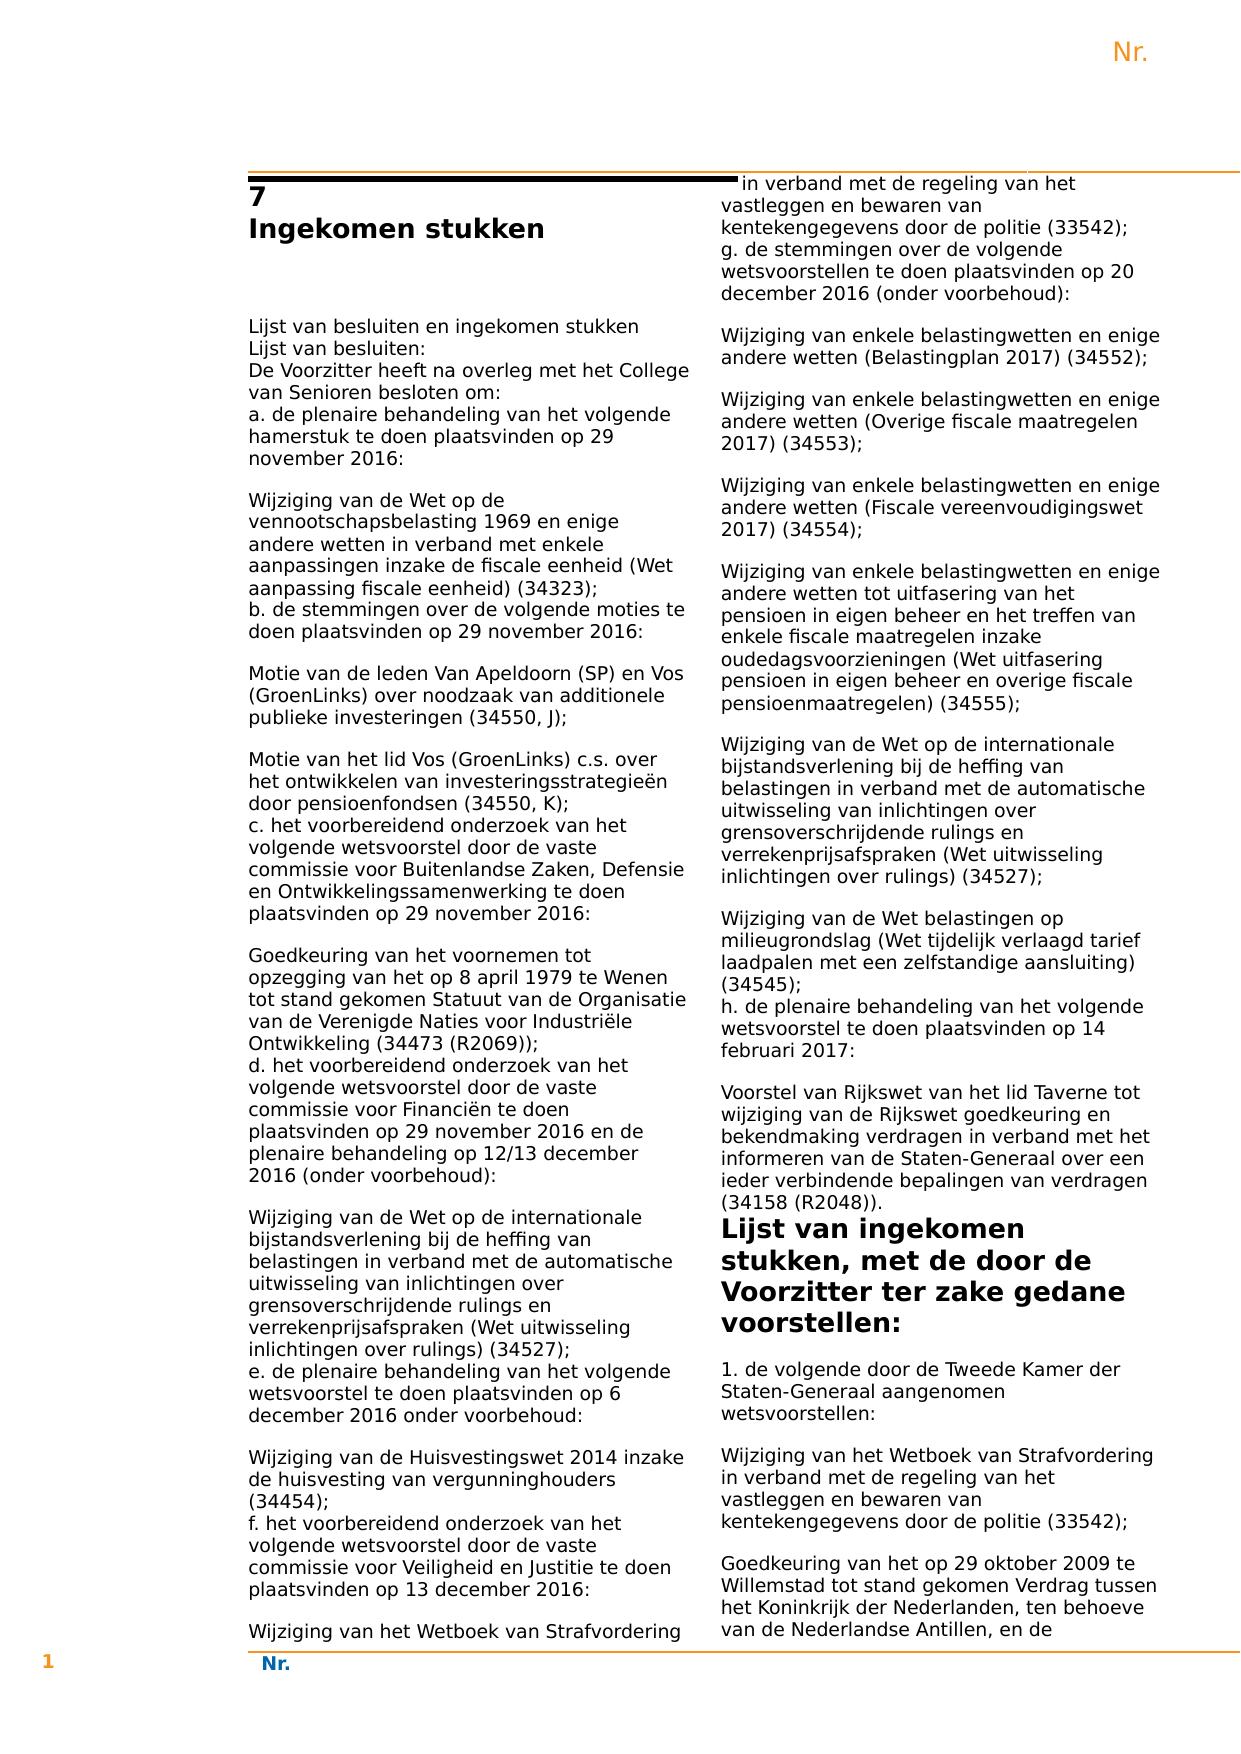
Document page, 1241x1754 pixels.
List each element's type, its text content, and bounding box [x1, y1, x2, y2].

title Lijst van ingekomen stukken, met de door de Voorzitter ter zake gedane voorstellen: [721, 1214, 1163, 1339]
title 7 Ingekomen stukken [248, 182, 691, 244]
text f. het voorbereidend onderzoek van het volgende wetsvoorstel door de vaste commissie voor Veiligheid en Justitie te doen plaatsvinden op 13 december 2016: [248, 1513, 691, 1601]
text Wijziging van de Wet op de vennootschapsbelasting 1969 en enige andere wetten in verband met enkele aanpassingen inzake de fiscale eenheid (Wet aanpassing fiscale eenheid) (34323); [248, 489, 691, 599]
text Lijst van besluiten en ingekomen stukken [248, 316, 691, 338]
text De Voorzitter heeft na overleg met het College van Senioren besloten om: [248, 359, 691, 403]
text Wijziging van enkele belastingwetten en enige andere wetten tot uitfasering van het pensioen in eigen beheer en het treffen van enkele fiscale maatregelen inzake oudedagsvoorzieningen (Wet uitfasering pensioen in eigen beheer en overige fiscale pensioenmaatregelen) (34555); [721, 561, 1163, 714]
text Wijziging van de Wet op de internationale bijstandsverlening bij de heffing van belastingen in verband met de automatische uitwisseling van inlichtingen over grensoverschrijdende rulings en verrekenprijsafspraken (Wet uitwisseling inlichtingen over rulings) (34527); [248, 1207, 691, 1361]
text Wijziging van het Wetboek van Strafvordering in verband met de regeling van het vastleggen en bewaren van kentekengegevens door de politie (33542); [721, 1445, 1163, 1533]
text b. de stemmingen over de volgende moties te doen plaatsvinden op 29 november 2016: [248, 599, 691, 643]
text c. het voorbereidend onderzoek van het volgende wetsvoorstel door de vaste commissie voor Buitenlandse Zaken, Defensie en Ontwikkelingssamenwerking te doen plaatsvinden op 29 november 2016: [248, 815, 691, 925]
text h. de plenaire behandeling van het volgende wetsvoorstel te doen plaatsvinden op 14 februari 2017: [721, 996, 1163, 1062]
text g. de stemmingen over de volgende wetsvoorstellen te doen plaatsvinden op 20 december 2016 (onder voorbehoud): [721, 239, 1163, 305]
text e. de plenaire behandeling van het volgende wetsvoorstel te doen plaatsvinden op 6 december 2016 onder voorbehoud: [248, 1361, 691, 1427]
text in verband met de regeling van het vastleggen en bewaren van kentekengegevens door de politie (33542); [721, 173, 1163, 239]
text Wijziging van enkele belastingwetten en enige andere wetten (Overige fiscale maatregelen 2017) (34553); [721, 389, 1163, 454]
text Goedkeuring van het voornemen tot opzegging van het op 8 april 1979 te Wenen tot stand gekomen Statuut van de Organisatie van de Verenigde Naties voor Industriële Ontwikkeling (34473 (R2069)); [248, 945, 691, 1055]
text d. het voorbereidend onderzoek van het volgende wetsvoorstel door de vaste commissie voor Financiën te doen plaatsvinden op 29 november 2016 en de plenaire behandeling op 12/13 december 2016 (onder voorbehoud): [248, 1055, 691, 1187]
text Wijziging van de Wet op de internationale bijstandsverlening bij de heffing van belastingen in verband met de automatische uitwisseling van inlichtingen over grensoverschrijdende rulings en verrekenprijsafspraken (Wet uitwisseling inlichtingen over rulings) (34527); [721, 734, 1163, 888]
text Lijst van besluiten: [248, 338, 691, 359]
text Wijziging van de Wet belastingen op milieugrondslag (Wet tijdelijk verlaagd tarief laadpalen met een zelfstandige aansluiting) (34545); [721, 908, 1163, 996]
text a. de plenaire behandeling van het volgende hamerstuk te doen plaatsvinden op 29 november 2016: [248, 403, 691, 469]
text Wijziging van de Huisvestingswet 2014 inzake de huisvesting van vergunninghouders (34454); [248, 1447, 691, 1513]
text 1. de volgende door de Tweede Kamer der Staten-Generaal aangenomen wetsvoorstellen: [721, 1359, 1163, 1425]
text Voorstel van Rijkswet van het lid Taverne tot wijziging van de Rijkswet goedkeuring en bekendmaking verdragen in verband met het informeren van de Staten-Generaal over een ieder verbindende bepalingen van verdragen (34158 (R2048)). [721, 1082, 1163, 1214]
text Motie van de leden Van Apeldoorn (SP) en Vos (GroenLinks) over noodzaak van additionele publieke investeringen (34550, J); [248, 663, 691, 729]
text Motie van het lid Vos (GroenLinks) c.s. over het ontwikkelen van investeringsstrategieën door pensioenfondsen (34550, K); [248, 749, 691, 815]
text Wijziging van het Wetboek van Strafvordering [248, 1621, 691, 1642]
text Goedkeuring van het op 29 oktober 2009 te Willemstad tot stand gekomen Verdrag tussen het Koninkrijk der Nederlanden, ten behoeve van de Nederlandse Antillen, en de [721, 1553, 1163, 1641]
text Wijziging van enkele belastingwetten en enige andere wetten (Belastingplan 2017) (34552); [721, 325, 1163, 369]
text Wijziging van enkele belastingwetten en enige andere wetten (Fiscale vereenvoudigingswet 2017) (34554); [721, 474, 1163, 541]
